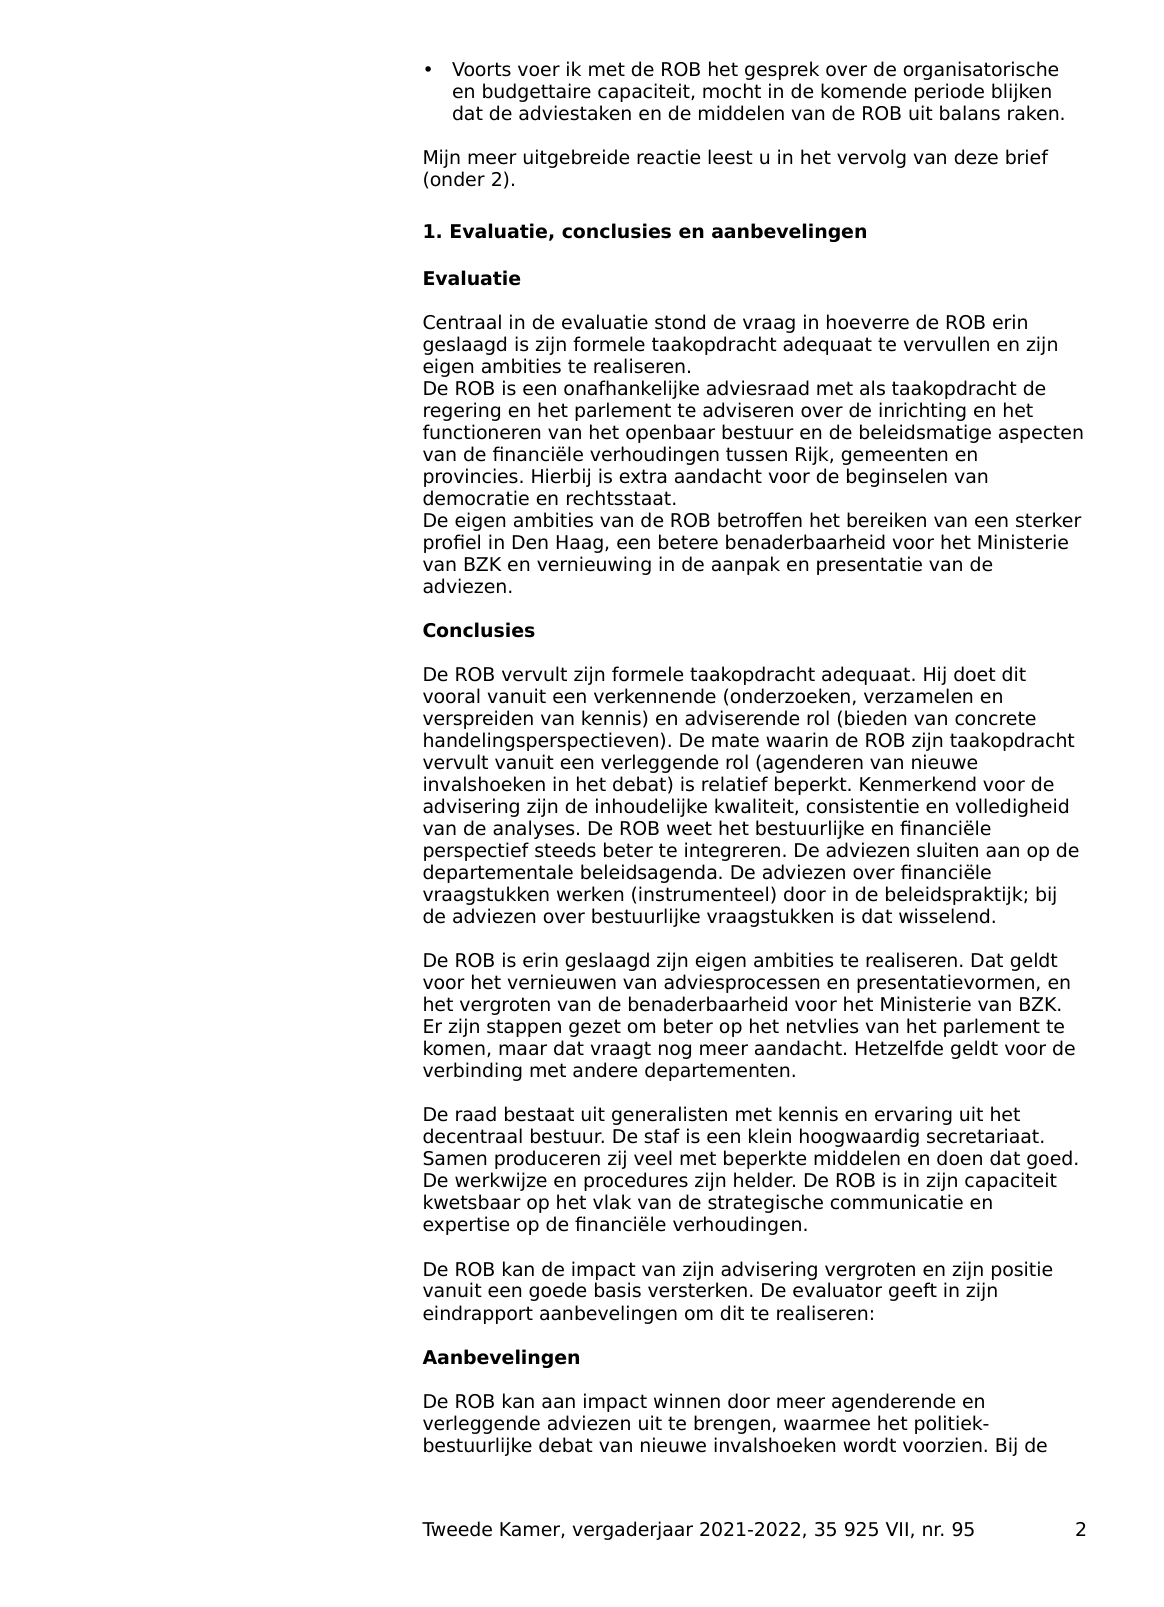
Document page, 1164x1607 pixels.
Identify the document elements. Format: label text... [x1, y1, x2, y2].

subtitle Evaluatie [422, 268, 1087, 290]
text De ROB kan de impact van zijn advisering vergroten en zijn positie vanuit een goede basis versterken. De evaluator geeft in zijn eindrapport aanbevelingen om dit te realiseren: [422, 1258, 1087, 1324]
text De ROB kan aan impact winnen door meer agenderende en verleggende adviezen uit te brengen, waarmee het politiek-bestuurlijke debat van nieuwe invalshoeken wordt voorzien. Bij de [422, 1391, 1087, 1457]
subtitle 1. Evaluatie, conclusies en aanbevelingen [422, 221, 1087, 243]
subtitle Conclusies [422, 620, 1087, 642]
text Centraal in de evaluatie stond de vraag in hoeverre de ROB erin geslaagd is zijn formele taakopdracht adequaat te vervullen en zijn eigen ambities te realiseren. [422, 312, 1087, 378]
text De ROB is erin geslaagd zijn eigen ambities te realiseren. Dat geldt voor het vernieuwen van adviesprocessen en presentatievormen, en het vergroten van de benaderbaarheid voor het Ministerie van BZK. Er zijn stappen gezet om beter op het netvlies van het parlement te komen, maar dat vraagt nog meer aandacht. Hetzelfde geldt voor de verbinding met andere departementen. [422, 950, 1087, 1082]
text De ROB vervult zijn formele taakopdracht adequaat. Hij doet dit vooral vanuit een verkennende (onderzoeken, verzamelen en verspreiden van kennis) en adviserende rol (bieden van concrete handelingsperspectieven). De mate waarin de ROB zijn taakopdracht vervult vanuit een verleggende rol (agenderen van nieuwe invalshoeken in het debat) is relatief beperkt. Kenmerkend voor de advisering zijn de inhoudelijke kwaliteit, consistentie en volledigheid van de analyses. De ROB weet het bestuurlijke en financiële perspectief steeds beter te integreren. De adviezen sluiten aan op de departementale beleidsagenda. De adviezen over financiële vraagstukken werken (instrumenteel) door in de beleidspraktijk; bij de adviezen over bestuurlijke vraagstukken is dat wisselend. [422, 664, 1087, 928]
text De ROB is een onafhankelijke adviesraad met als taakopdracht de regering en het parlement te adviseren over de inrichting en het functioneren van het openbaar bestuur en de beleidsmatige aspecten van de financiële verhoudingen tussen Rijk, gemeenten en provincies. Hierbij is extra aandacht voor de beginselen van democratie en rechtsstaat. [422, 378, 1087, 510]
text De raad bestaat uit generalisten met kennis en ervaring uit het decentraal bestuur. De staf is een klein hoogwaardig secretariaat. Samen produceren zij veel met beperkte middelen en doen dat goed. De werkwijze en procedures zijn helder. De ROB is in zijn capaciteit kwetsbaar op het vlak van de strategische communicatie en expertise op de financiële verhoudingen. [422, 1104, 1087, 1236]
subtitle Aanbevelingen [422, 1347, 1087, 1368]
text • Voorts voer ik met de ROB het gesprek over de organisatorische en budgettaire capaciteit, mocht in de komende periode blijken dat de adviestaken en de middelen van de ROB uit balans raken. [422, 59, 1087, 125]
text De eigen ambities van de ROB betroffen het bereiken van een sterker profiel in Den Haag, een betere benaderbaarheid voor het Ministerie van BZK en vernieuwing in de aanpak en presentatie van de adviezen. [422, 510, 1087, 598]
text Mijn meer uitgebreide reactie leest u in het vervolg van deze brief (onder 2). [422, 147, 1087, 191]
